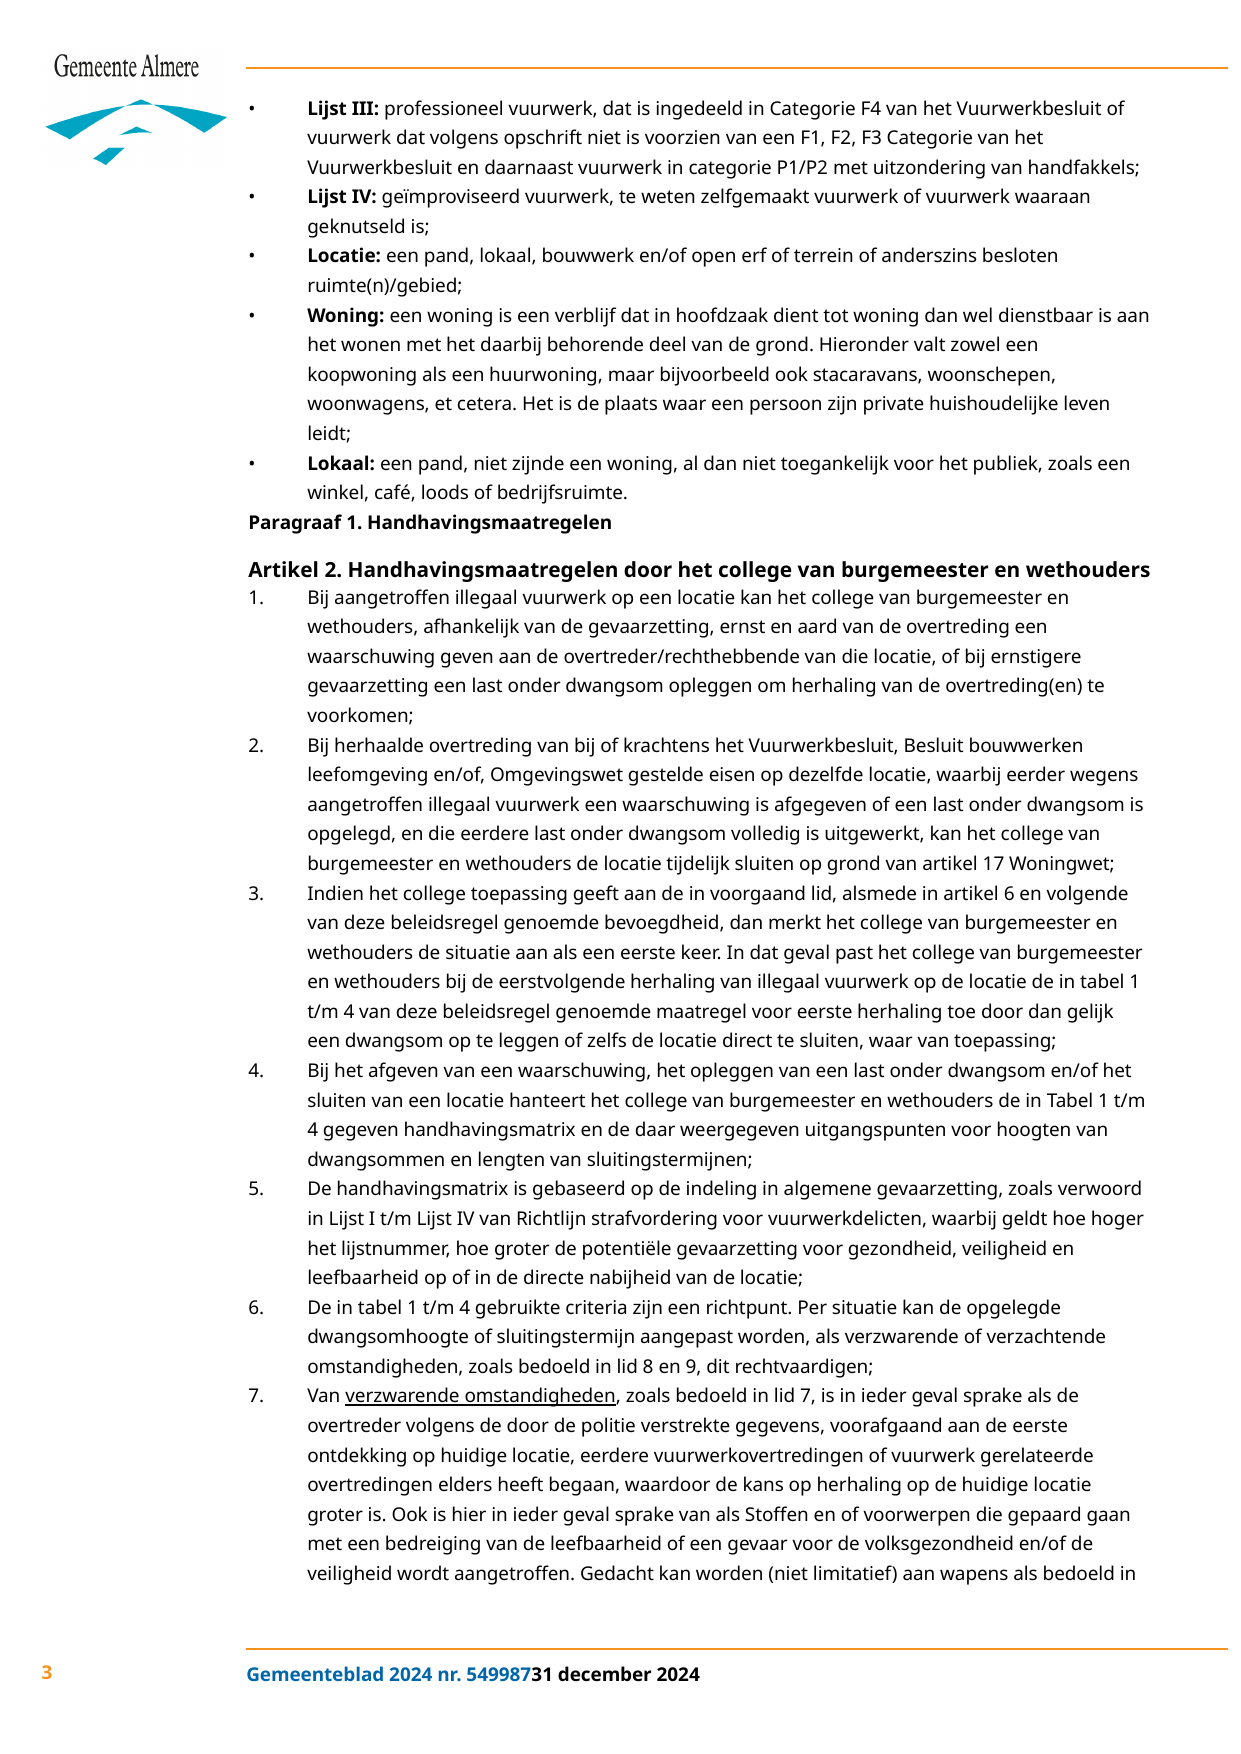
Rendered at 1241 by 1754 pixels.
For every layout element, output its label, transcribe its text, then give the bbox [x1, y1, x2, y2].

list Indien het college toepassing geeft aan de in voorgaand lid, alsmede in artikel 6 en volgende van deze beleidsregel genoemde bevoegdheid, dan merkt het college van burgemeester en wethouders de situatie aan als een eerste keer. In dat geval past het college van burgemeester en wethouders bij de eerstvolgende herhaling van illegaal vuurwerk op de locatie de in tabel 1 t/m 4 van deze beleidsregel genoemde maatregel voor eerste herhaling toe door dan gelijk een dwangsom op te leggen of zelfs de locatie direct te sluiten, waar van toepassing; [248, 880, 1152, 1053]
list Lijst IV: geïmproviseerd vuurwerk, te weten zelfgemaakt vuurwerk of vuurwerk waaraan geknutseld is; [248, 183, 1152, 239]
picture [41, 47, 231, 172]
list De handhavingsmatrix is gebaseerd op de indeling in algemene gevaarzetting, zoals verwoord in Lijst I t/m Lijst IV van Richtlijn strafvordering voor vuurwerkdelicten, waarbij geldt hoe hoger het lijstnummer, hoe groter de potentiële gevaarzetting voor gezondheid, veiligheid en leefbaarheid op of in de directe nabijheid van de locatie; [248, 1176, 1152, 1290]
list Woning: een woning is een verblijf dat in hoofdzaak dient tot woning dan wel dienstbaar is aan het wonen met het daarbij behorende deel van de grond. Hieronder valt zowel een koopwoning als een huurwoning, maar bijvoorbeeld ook stacaravans, woonschepen, woonwagens, et cetera. Het is de plaats waar een persoon zijn private huishoudelijke leven leidt; [248, 302, 1152, 446]
list Bij aangetroffen illegaal vuurwerk op een locatie kan het college van burgemeester en wethouders, afhankelijk van de gevaarzetting, ernst en aard van de overtreding een waarschuwing geven aan de overtreder/rechthebbende van die locatie, of bij ernstigere gevaarzetting een last onder dwangsom opleggen om herhaling van de overtreding(en) te voorkomen; [248, 584, 1152, 728]
list De in tabel 1 t/m 4 gebruikte criteria zijn een richtpunt. Per situatie kan de opgelegde dwangsomhoogte of sluitingstermijn aangepast worden, als verzwarende of verzachtende omstandigheden, zoals bedoeld in lid 8 en 9, dit rechtvaardigen; [248, 1294, 1152, 1379]
list Locatie: een pand, lokaal, bouwwerk en/of open erf of terrein of anderszins besloten ruimte(n)/gebied; [248, 243, 1152, 298]
text Paragraaf 1. Handhavingsmaatregelen [248, 509, 1152, 535]
list Bij het afgeven van een waarschuwing, het opleggen van een last onder dwangsom en/of het sluiten van een locatie hanteert het college van burgemeester en wethouders de in Tabel 1 t/m 4 gegeven handhavingsmatrix en de daar weergegeven uitgangspunten voor hoogten van dwangsommen en lengten van sluitingstermijnen; [248, 1057, 1152, 1172]
list Van verzwarende omstandigheden, zoals bedoeld in lid 7, is in ieder geval sprake als de overtreder volgens de door de politie verstrekte gegevens, voorafgaand aan de eerste ontdekking op huidige locatie, eerdere vuurwerkovertredingen of vuurwerk gerelateerde overtredingen elders heeft begaan, waardoor de kans op herhaling op de huidige locatie groter is. Ook is hier in ieder geval sprake van als Stoffen en of voorwerpen die gepaard gaan met een bedreiging van de leefbaarheid of een gevaar voor de volksgezondheid en/of de veiligheid wordt aangetroffen. Gedacht kan worden (niet limitatief) aan wapens als bedoeld in [248, 1383, 1152, 1586]
list Lokaal: een pand, niet zijnde een woning, al dan niet toegankelijk voor het publiek, zoals een winkel, café, loods of bedrijfsruimte. [248, 450, 1152, 505]
text Artikel 2. Handhavingsmaatregelen door het college van burgemeester en wethouders [248, 556, 1152, 584]
list Lijst III: professioneel vuurwerk, dat is ingedeeld in Categorie F4 van het Vuurwerkbesluit of vuurwerk dat volgens opschrift niet is voorzien van een F1, F2, F3 Categorie van het Vuurwerkbesluit en daarnaast vuurwerk in categorie P1/P2 met uitzondering van handfakkels; [248, 95, 1152, 180]
list Bij herhaalde overtreding van bij of krachtens het Vuurwerkbesluit, Besluit bouwwerken leefomgeving en/of, Omgevingswet gestelde eisen op dezelfde locatie, waarbij eerder wegens aangetroffen illegaal vuurwerk een waarschuwing is afgegeven of een last onder dwangsom is opgelegd, en die eerdere last onder dwangsom volledig is uitgewerkt, kan het college van burgemeester en wethouders de locatie tijdelijk sluiten op grond van artikel 17 Woningwet; [248, 732, 1152, 876]
